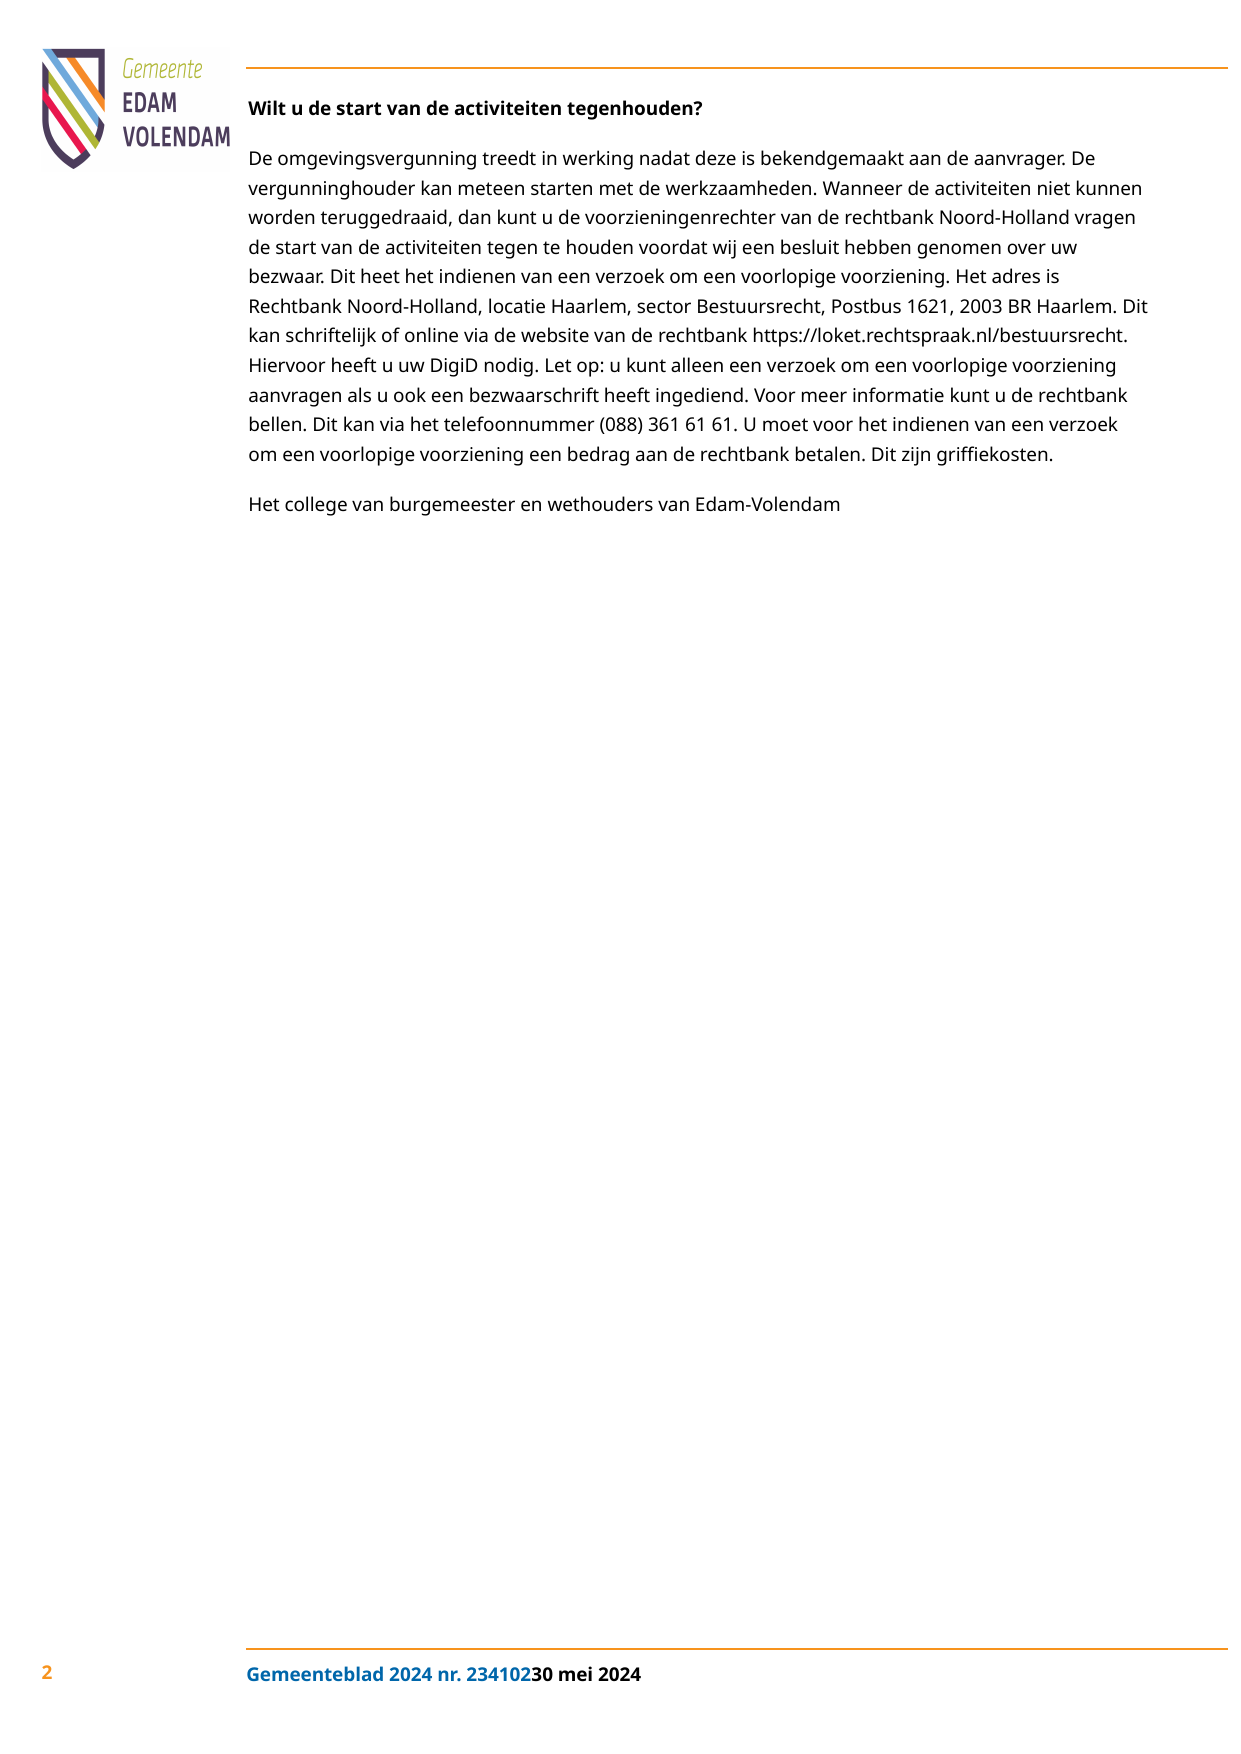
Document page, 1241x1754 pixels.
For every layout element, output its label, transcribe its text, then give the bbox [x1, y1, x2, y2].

picture [41, 47, 231, 172]
text De omgevingsvergunning treedt in werking nadat deze is bekendgemaakt aan de aanvrager. De vergunninghouder kan meteen starten met de werkzaamheden. Wanneer de activiteiten niet kunnen worden teruggedraaid, dan kunt u de voorzieningenrechter van de rechtbank Noord-Holland vragen de start van de activiteiten tegen te houden voordat wij een besluit hebben genomen over uw bezwaar. Dit heet het indienen van een verzoek om een voorlopige voorziening. Het adres is Rechtbank Noord-Holland, locatie Haarlem, sector Bestuursrecht, Postbus 1621, 2003 BR Haarlem. Dit kan schriftelijk of online via de website van de rechtbank https://loket.rechtspraak.nl/bestuursrecht. Hiervoor heeft u uw DigiD nodig. Let op: u kunt alleen een verzoek om een voorlopige voorziening aanvragen als u ook een bezwaarschrift heeft ingediend. Voor meer informatie kunt u de rechtbank bellen. Dit kan via het telefoonnummer (088) 361 61 61. U moet voor het indienen van een verzoek om een voorlopige voorziening een bedrag aan de rechtbank betalen. Dit zijn griffiekosten. [248, 145, 1152, 467]
text Het college van burgemeester en wethouders van Edam-Volendam [248, 491, 1152, 517]
text Wilt u de start van de activiteiten tegenhouden? [248, 95, 1152, 121]
